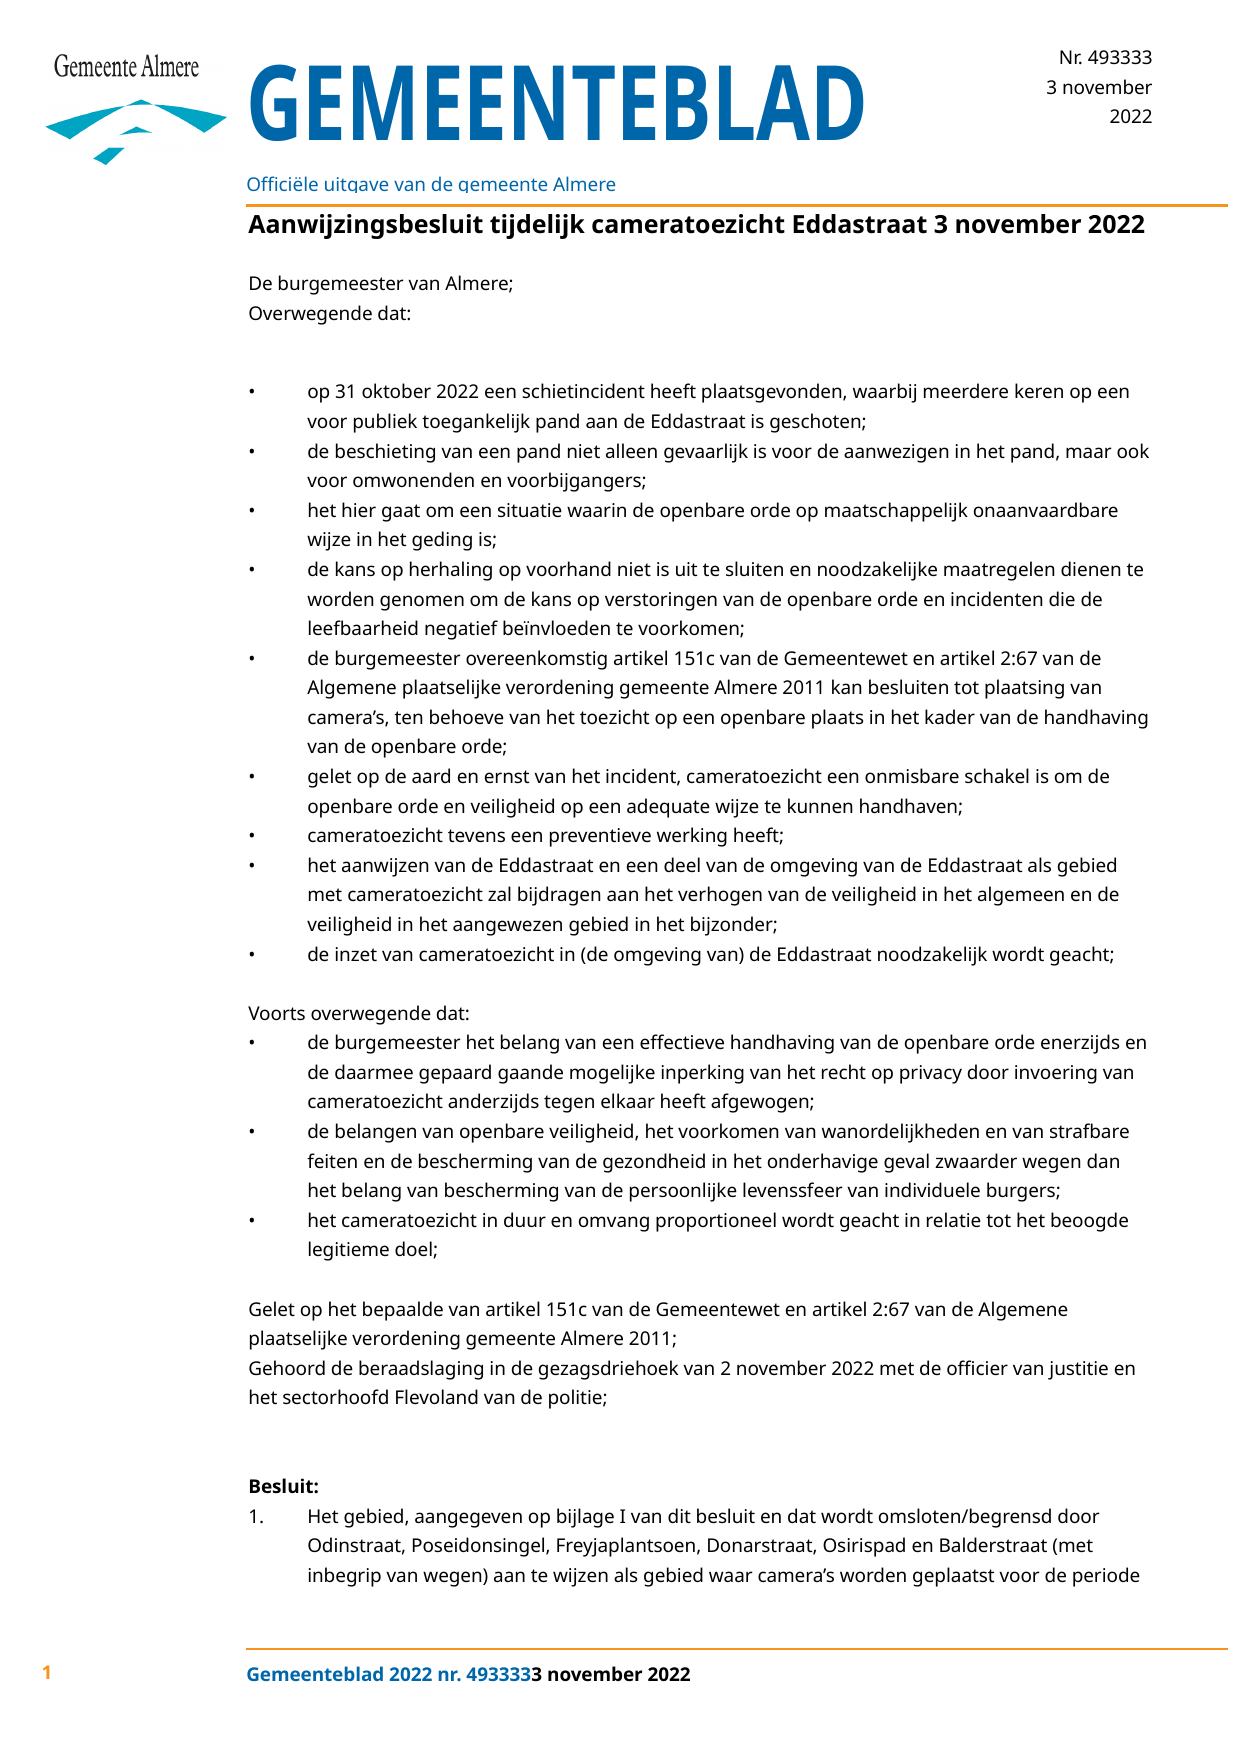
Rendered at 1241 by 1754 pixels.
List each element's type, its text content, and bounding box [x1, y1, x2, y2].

list de kans op herhaling op voorhand niet is uit te sluiten en noodzakelijke maatregelen dienen te worden genomen om de kans op verstoringen van de openbare orde en incidenten die de leefbaarheid negatief beïnvloeden te voorkomen; [248, 556, 1152, 641]
text Besluit: [248, 1473, 1152, 1499]
picture [41, 47, 231, 172]
list de burgemeester het belang van een effectieve handhaving van de openbare orde enerzijds en de daarmee gepaard gaande mogelijke inperking van het recht op privacy door invoering van cameratoezicht anderzijds tegen elkaar heeft afgewogen; [248, 1029, 1152, 1114]
list op 31 oktober 2022 een schietincident heeft plaatsgevonden, waarbij meerdere keren op een voor publiek toegankelijk pand aan de Eddastraat is geschoten; [248, 379, 1152, 434]
list het aanwijzen van de Eddastraat en een deel van de omgeving van de Eddastraat als gebied met cameratoezicht zal bijdragen aan het verhogen van de veiligheid in het algemeen en de veiligheid in het aangewezen gebied in het bijzonder; [248, 852, 1152, 937]
list gelet op de aard en ernst van het incident, cameratoezicht een onmisbare schakel is om de openbare orde en veiligheid op een adequate wijze te kunnen handhaven; [248, 763, 1152, 819]
text Gehoord de beraadslaging in de gezagsdriehoek van 2 november 2022 met de officier van justitie en het sectorhoofd Flevoland van de politie; [248, 1355, 1152, 1410]
list de burgemeester overeenkomstig artikel 151c van de Gemeentewet en artikel 2:67 van de Algemene plaatselijke verordening gemeente Almere 2011 kan besluiten tot plaatsing van camera’s, ten behoeve van het toezicht op een openbare plaats in het kader van de handhaving van de openbare orde; [248, 645, 1152, 759]
list het hier gaat om een situatie waarin de openbare orde op maatschappelijk onaanvaardbare wijze in het geding is; [248, 497, 1152, 552]
list de beschieting van een pand niet alleen gevaarlijk is voor de aanwezigen in het pand, maar ook voor omwonenden en voorbijgangers; [248, 438, 1152, 493]
list het cameratoezicht in duur en omvang proportioneel wordt geacht in relatie tot het beoogde legitieme doel; [248, 1207, 1152, 1262]
list de inzet van cameratoezicht in (de omgeving van) de Eddastraat noodzakelijk wordt geacht; [248, 941, 1152, 967]
text De burgemeester van Almere; [248, 270, 1152, 296]
list cameratoezicht tevens een preventieve werking heeft; [248, 822, 1152, 848]
text Gelet op het bepaalde van artikel 151c van de Gemeentewet en artikel 2:67 van de Algemene plaatselijke verordening gemeente Almere 2011; [248, 1296, 1152, 1351]
list de belangen van openbare veiligheid, het voorkomen van wanordelijkheden en van strafbare feiten en de bescherming van de gezondheid in het onderhavige geval zwaarder wegen dan het belang van bescherming van de persoonlijke levenssfeer van individuele burgers; [248, 1118, 1152, 1203]
text Overwegende dat: [248, 300, 1152, 326]
text Aanwijzingsbesluit tijdelijk cameratoezicht Eddastraat 3 november 2022 [248, 207, 1152, 241]
list Het gebied, aangegeven op bijlage I van dit besluit en dat wordt omsloten/begrensd door Odinstraat, Poseidonsingel, Freyjaplantsoen, Donarstraat, Osirispad en Balderstraat (met inbegrip van wegen) aan te wijzen als gebied waar camera’s worden geplaatst voor de periode [248, 1503, 1152, 1588]
text Voorts overwegende dat: [248, 1000, 1152, 1026]
